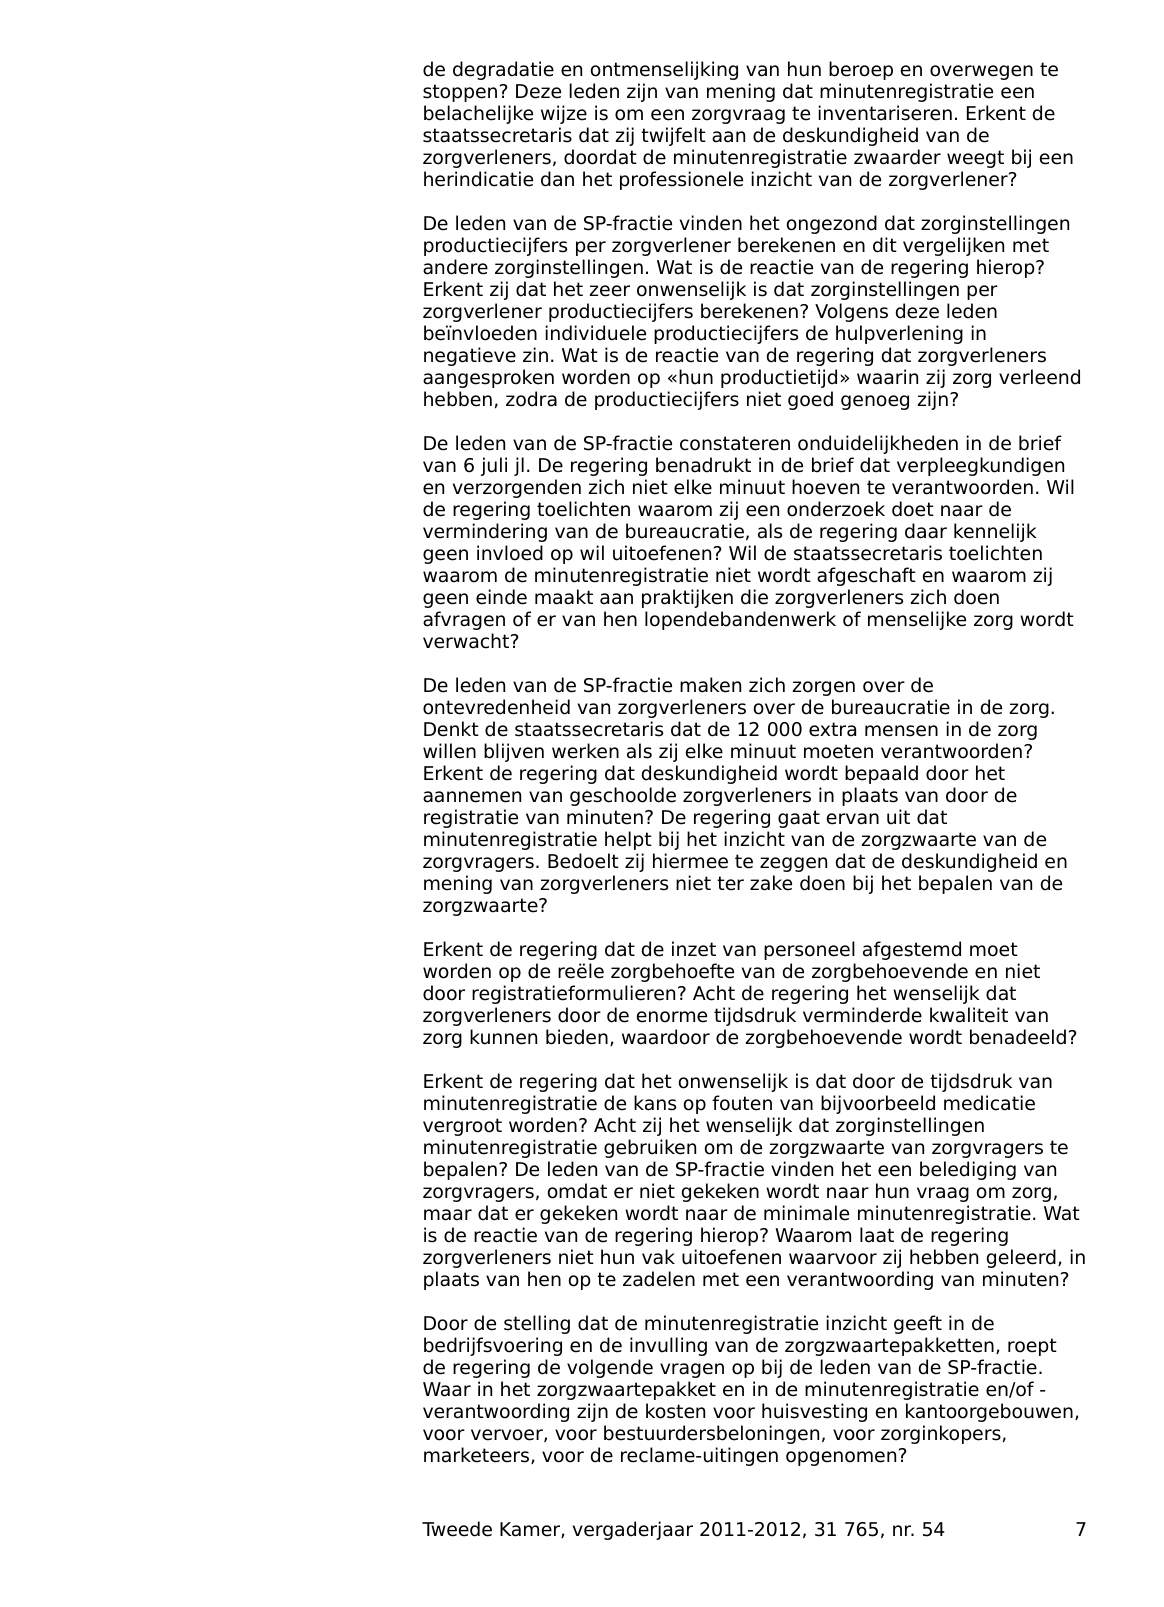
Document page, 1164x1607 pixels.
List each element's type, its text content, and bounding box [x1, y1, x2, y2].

text Erkent de regering dat het onwenselijk is dat door de tijdsdruk van minutenregistratie de kans op fouten van bijvoorbeeld medicatie vergroot worden? Acht zij het wenselijk dat zorginstellingen minutenregistratie gebruiken om de zorgzwaarte van zorgvragers te bepalen? De leden van de SP-fractie vinden het een belediging van zorgvragers, omdat er niet gekeken wordt naar hun vraag om zorg, maar dat er gekeken wordt naar de minimale minutenregistratie. Wat is de reactie van de regering hierop? Waarom laat de regering zorgverleners niet hun vak uitoefenen waarvoor zij hebben geleerd, in plaats van hen op te zadelen met een verantwoording van minuten? [422, 1071, 1087, 1291]
text De leden van de SP-fractie maken zich zorgen over de ontevredenheid van zorgverleners over de bureaucratie in de zorg. Denkt de staatssecretaris dat de 12 000 extra mensen in de zorg willen blijven werken als zij elke minuut moeten verantwoorden? Erkent de regering dat deskundigheid wordt bepaald door het aannemen van geschoolde zorgverleners in plaats van door de registratie van minuten? De regering gaat ervan uit dat minutenregistratie helpt bij het inzicht van de zorgzwaarte van de zorgvragers. Bedoelt zij hiermee te zeggen dat de deskundigheid en mening van zorgverleners niet ter zake doen bij het bepalen van de zorgzwaarte? [422, 675, 1087, 917]
text De leden van de SP-fractie constateren onduidelijkheden in de brief van 6 juli jl. De regering benadrukt in de brief dat verpleegkundigen en verzorgenden zich niet elke minuut hoeven te verantwoorden. Wil de regering toelichten waarom zij een onderzoek doet naar de vermindering van de bureaucratie, als de regering daar kennelijk geen invloed op wil uitoefenen? Wil de staatssecretaris toelichten waarom de minutenregistratie niet wordt afgeschaft en waarom zij geen einde maakt aan praktijken die zorgverleners zich doen afvragen of er van hen lopendebandenwerk of menselijke zorg wordt verwacht? [422, 433, 1087, 653]
text de degradatie en ontmenselijking van hun beroep en overwegen te stoppen? Deze leden zijn van mening dat minutenregistratie een belachelijke wijze is om een zorgvraag te inventariseren. Erkent de staatssecretaris dat zij twijfelt aan de deskundigheid van de zorgverleners, doordat de minutenregistratie zwaarder weegt bij een herindicatie dan het professionele inzicht van de zorgverlener? [422, 59, 1087, 191]
text De leden van de SP-fractie vinden het ongezond dat zorginstellingen productiecijfers per zorgverlener berekenen en dit vergelijken met andere zorginstellingen. Wat is de reactie van de regering hierop? Erkent zij dat het zeer onwenselijk is dat zorginstellingen per zorgverlener productiecijfers berekenen? Volgens deze leden beïnvloeden individuele productiecijfers de hulpverlening in negatieve zin. Wat is de reactie van de regering dat zorgverleners aangesproken worden op «hun productietijd» waarin zij zorg verleend hebben, zodra de productiecijfers niet goed genoeg zijn? [422, 213, 1087, 411]
text Erkent de regering dat de inzet van personeel afgestemd moet worden op de reële zorgbehoefte van de zorgbehoevende en niet door registratieformulieren? Acht de regering het wenselijk dat zorgverleners door de enorme tijdsdruk verminderde kwaliteit van zorg kunnen bieden, waardoor de zorgbehoevende wordt benadeeld? [422, 939, 1087, 1049]
text Door de stelling dat de minutenregistratie inzicht geeft in de bedrijfsvoering en de invulling van de zorgzwaartepakketten, roept de regering de volgende vragen op bij de leden van de SP-fractie. Waar in het zorgzwaartepakket en in de minutenregistratie en/of -verantwoording zijn de kosten voor huisvesting en kantoorgebouwen, voor vervoer, voor bestuurdersbeloningen, voor zorginkopers, marketeers, voor de reclame-uitingen opgenomen? [422, 1313, 1087, 1467]
